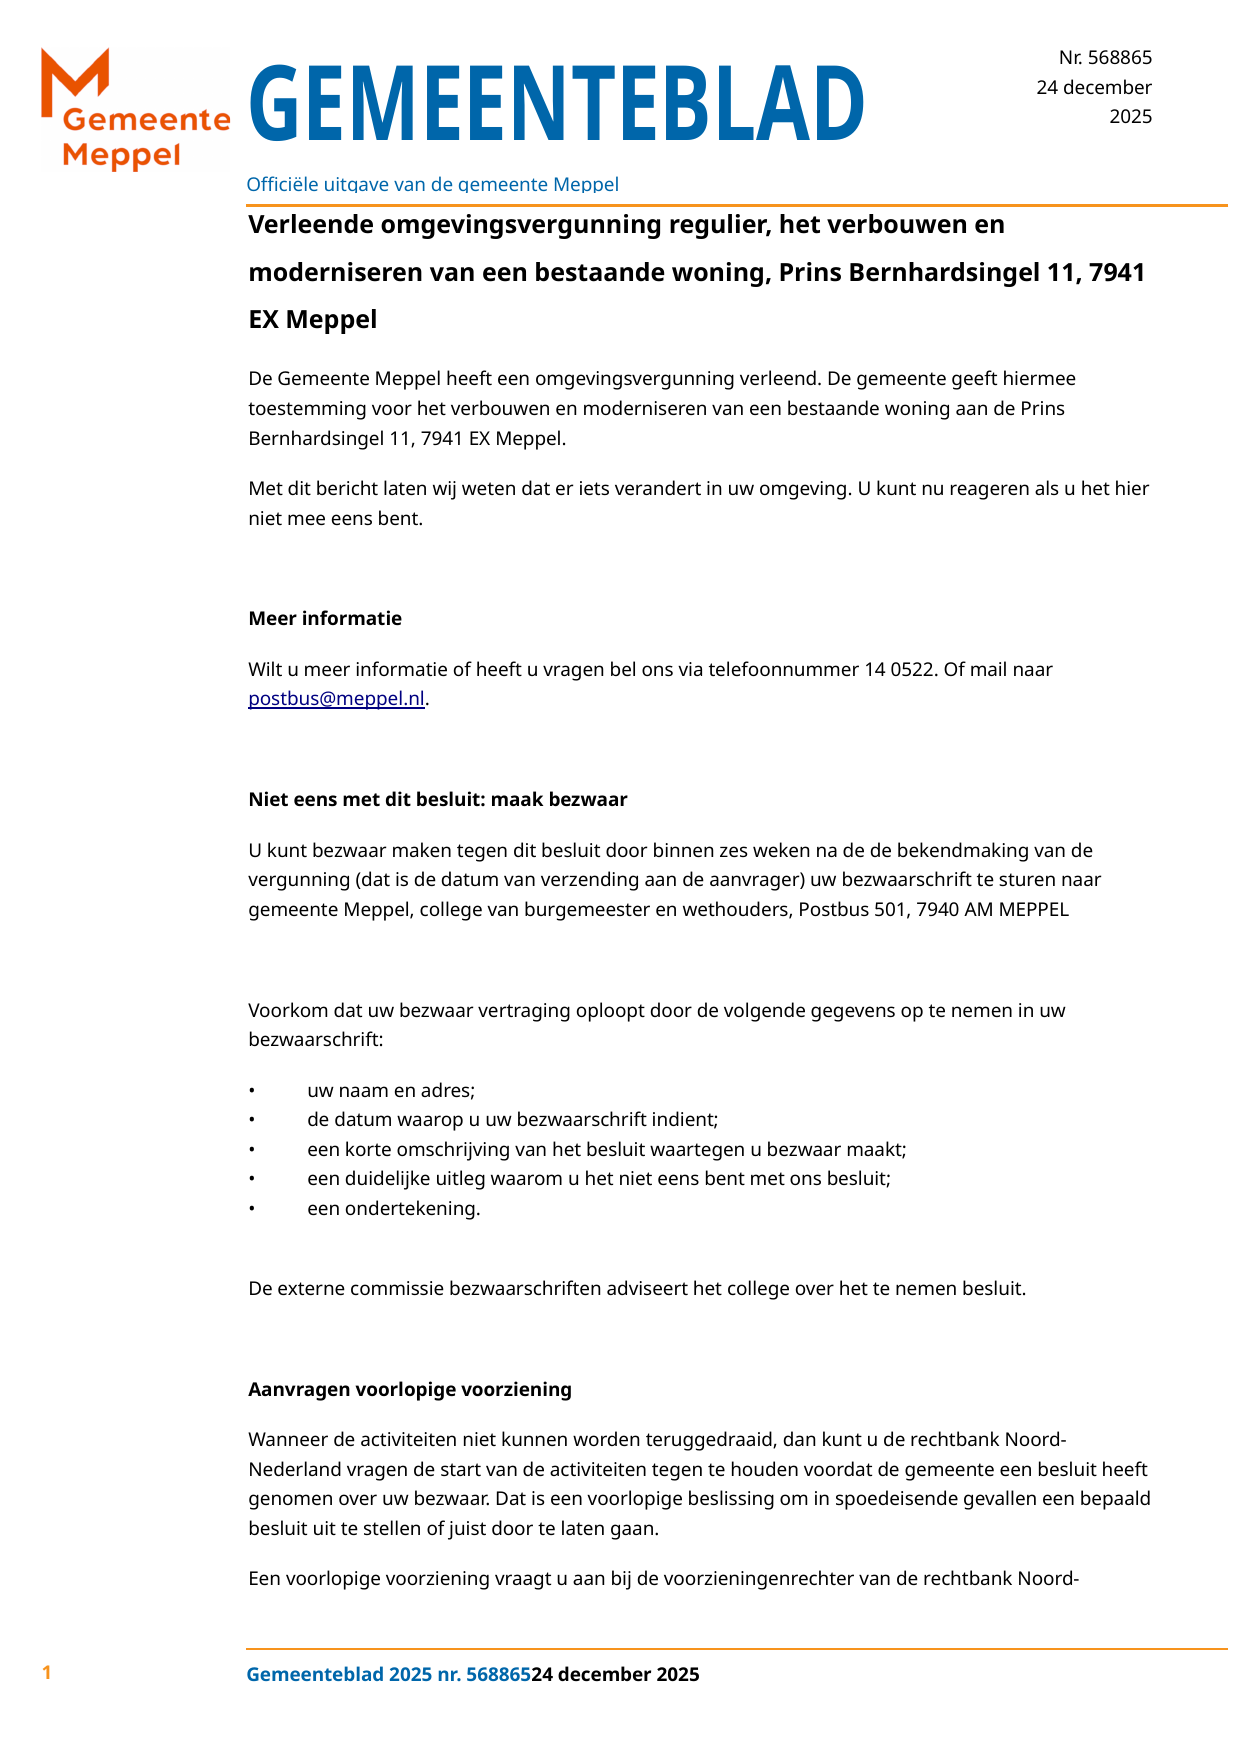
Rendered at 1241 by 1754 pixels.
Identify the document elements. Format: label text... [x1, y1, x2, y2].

list uw naam en adres; [248, 1077, 1152, 1102]
text Meer informatie [248, 606, 1152, 631]
text De externe commissie bezwaarschriften adviseert het college over het te nemen besluit. [248, 1275, 1152, 1301]
text Voorkom dat uw bezwaar vertraging oploopt door de volgende gegevens op te nemen in uw bezwaarschrift: [248, 997, 1152, 1052]
list een korte omschrijving van het besluit waartegen u bezwaar maakt; [248, 1136, 1152, 1162]
text Een voorlopige voorziening vraagt u aan bij de voorzieningenrechter van de rechtbank Noord- [248, 1566, 1152, 1591]
list een ondertekening. [248, 1195, 1152, 1221]
picture [41, 47, 231, 172]
text Wilt u meer informatie of heeft u vragen bel ons via telefoonnummer 14 0522. Of mail naar postbus@meppel.nl. [248, 656, 1152, 711]
text U kunt bezwaar maken tegen dit besluit door binnen zes weken na de de bekendmaking van de vergunning (dat is de datum van verzending aan de aanvrager) uw bezwaarschrift te sturen naar gemeente Meppel, college van burgemeester en wethouders, Postbus 501, 7940 AM MEPPEL [248, 837, 1152, 922]
text Verleende omgevingsvergunning regulier, het verbouwen en moderniseren van een bestaande woning, Prins Bernhardsingel 11, 7941 EX Meppel [248, 207, 1152, 336]
text Niet eens met dit besluit: maak bezwaar [248, 786, 1152, 812]
list een duidelijke uitleg waarom u het niet eens bent met ons besluit; [248, 1166, 1152, 1191]
text Aanvragen voorlopige voorziening [248, 1376, 1152, 1402]
list de datum waarop u uw bezwaarschrift indient; [248, 1106, 1152, 1132]
text De Gemeente Meppel heeft een omgevingsvergunning verleend. De gemeente geeft hiermee toestemming voor het verbouwen en moderniseren van een bestaande woning aan de Prins Bernhardsingel 11, 7941 EX Meppel. [248, 366, 1152, 450]
text Wanneer de activiteiten niet kunnen worden teruggedraaid, dan kunt u de rechtbank Noord-Nederland vragen de start van de activiteiten tegen te houden voordat de gemeente een besluit heeft genomen over uw bezwaar. Dat is een voorlopige beslissing om in spoedeisende gevallen een bepaald besluit uit te stellen of juist door te laten gaan. [248, 1426, 1152, 1541]
text Met dit bericht laten wij weten dat er iets verandert in uw omgeving. U kunt nu reageren als u het hier niet mee eens bent. [248, 475, 1152, 530]
